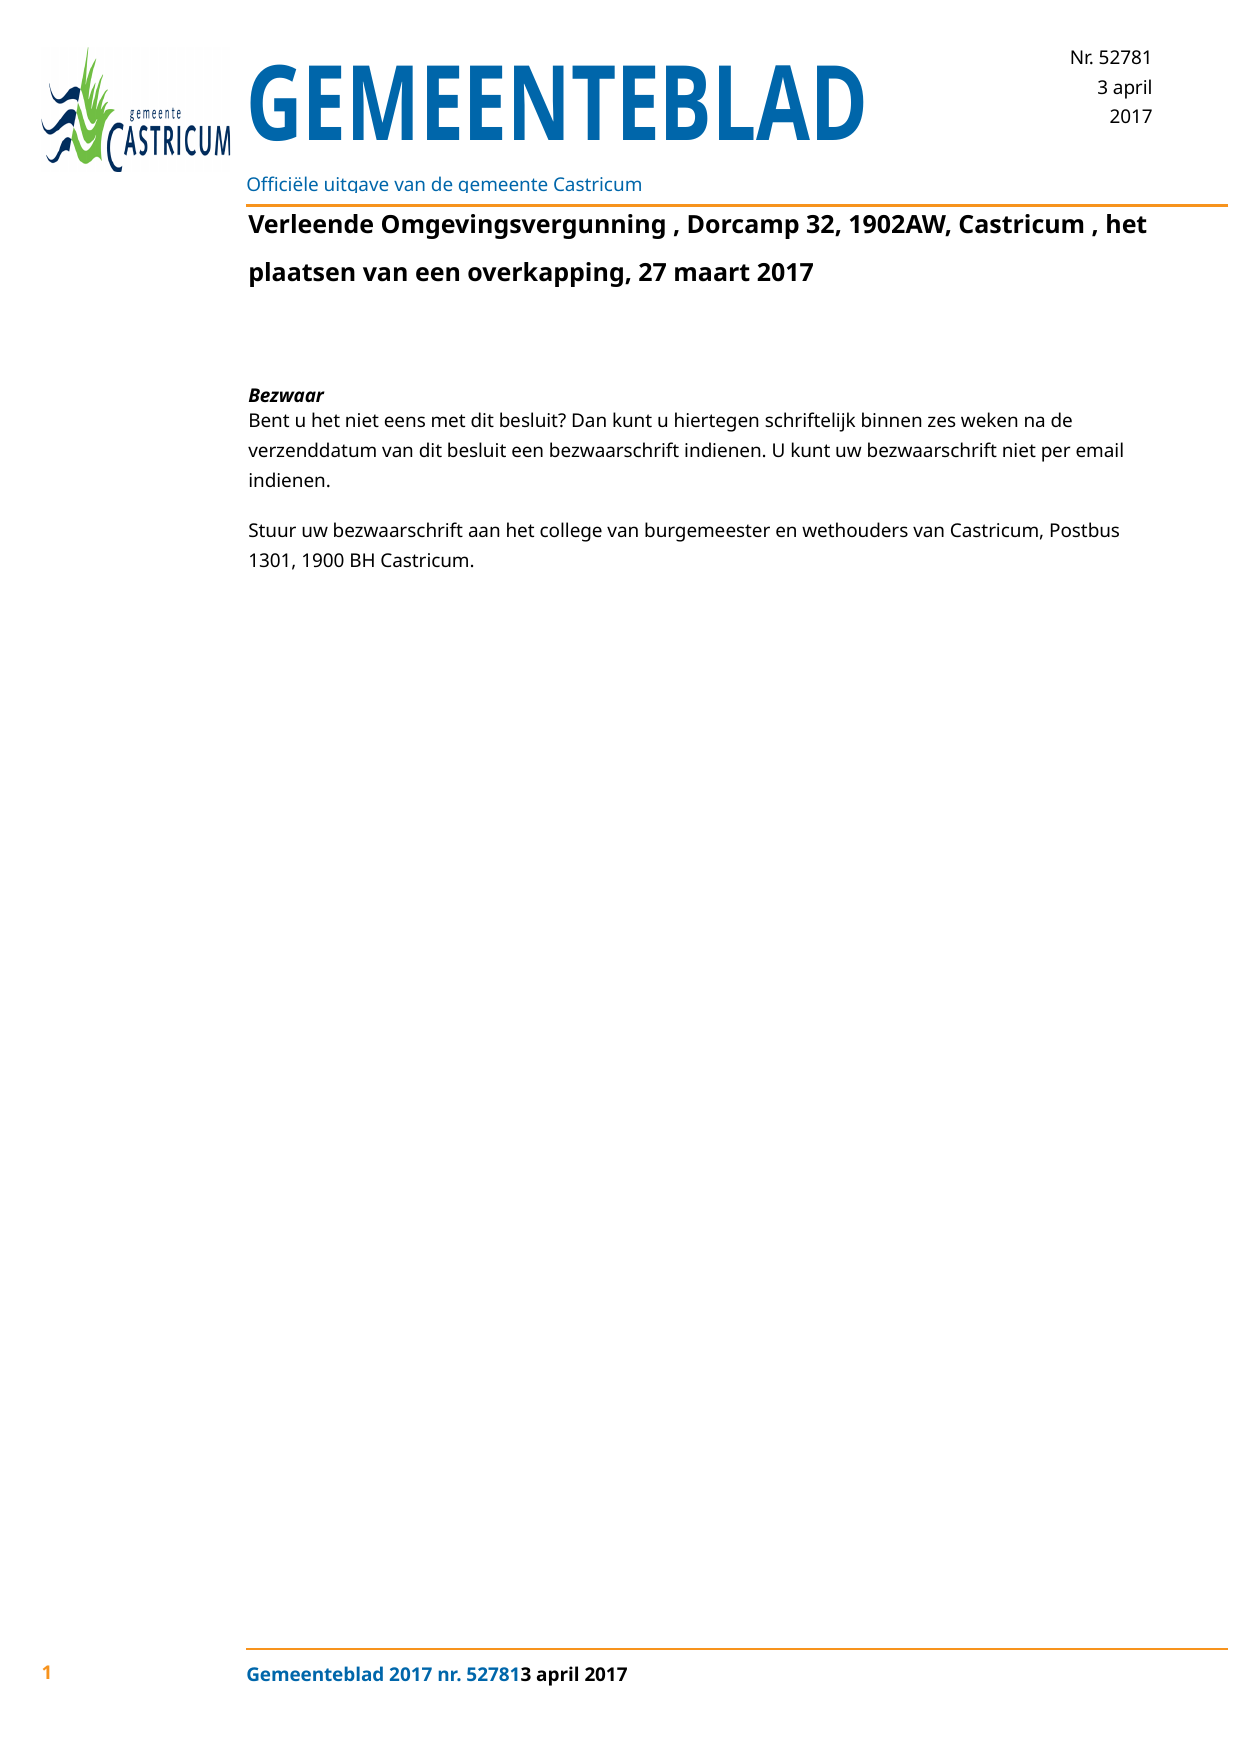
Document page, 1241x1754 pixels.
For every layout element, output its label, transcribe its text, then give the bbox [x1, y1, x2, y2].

text Stuur uw bezwaarschrift aan het college van burgemeester en wethouders van Castricum, Postbus 1301, 1900 BH Castricum. [248, 517, 1152, 572]
text Bent u het niet eens met dit besluit? Dan kunt u hiertegen schriftelijk binnen zes weken na de verzenddatum van dit besluit een bezwaarschrift indienen. U kunt uw bezwaarschrift niet per email indienen. [248, 408, 1152, 492]
text Verleende Omgevingsvergunning , Dorcamp 32, 1902AW, Castricum , het plaatsen van een overkapping, 27 maart 2017 [248, 207, 1152, 288]
picture [41, 47, 231, 172]
text Bezwaar [248, 382, 1152, 408]
